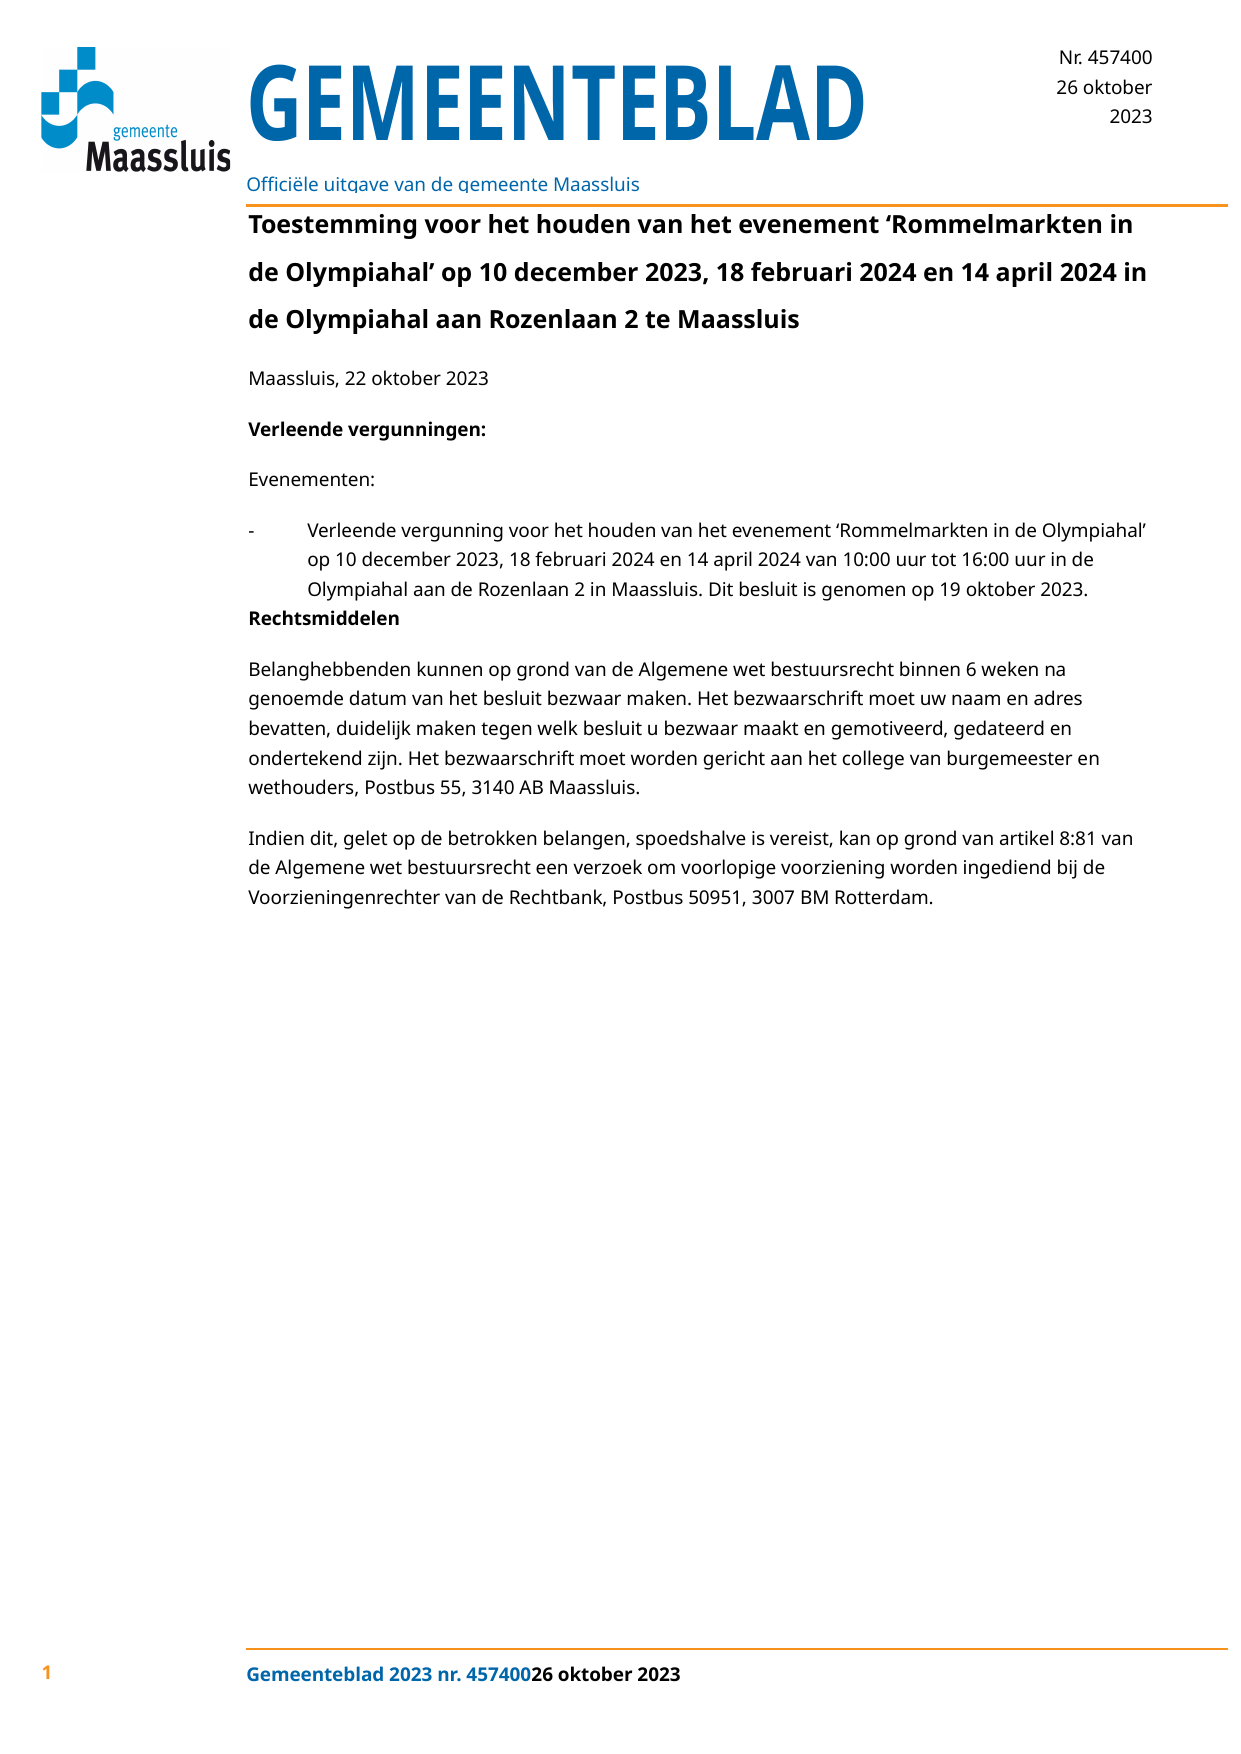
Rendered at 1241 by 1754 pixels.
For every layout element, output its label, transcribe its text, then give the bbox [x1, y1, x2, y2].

picture [41, 47, 231, 172]
text Verleende vergunningen: [248, 416, 1152, 442]
text Indien dit, gelet op de betrokken belangen, spoedshalve is vereist, kan op grond van artikel 8:81 van de Algemene wet bestuursrecht een verzoek om voorlopige voorziening worden ingediend bij de Voorzieningenrechter van de Rechtbank, Postbus 50951, 3007 BM Rotterdam. [248, 825, 1152, 909]
list Verleende vergunning voor het houden van het evenement ‘Rommelmarkten in de Olympiahal’ op 10 december 2023, 18 februari 2024 en 14 april 2024 van 10:00 uur tot 16:00 uur in de Olympiahal aan de Rozenlaan 2 in Maassluis. Dit besluit is genomen op 19 oktober 2023. [248, 517, 1152, 602]
picture [41, 47, 77, 92]
text Evenementen: [248, 466, 1152, 492]
text Rechtsmiddelen [248, 606, 1152, 631]
text Maassluis, 22 oktober 2023 [248, 366, 1152, 391]
text Belanghebbenden kunnen op grond van de Algemene wet bestuursrecht binnen 6 weken na genoemde datum van het besluit bezwaar maken. Het bezwaarschrift moet uw naam en adres bevatten, duidelijk maken tegen welk besluit u bezwaar maakt en gemotiveerd, gedateerd en ondertekend zijn. Het bezwaarschrift moet worden gericht aan het college van burgemeester en wethouders, Postbus 55, 3140 AB Maassluis. [248, 656, 1152, 800]
text Toestemming voor het houden van het evenement ‘Rommelmarkten in de Olympiahal’ op 10 december 2023, 18 februari 2024 en 14 april 2024 in de Olympiahal aan Rozenlaan 2 te Maassluis [248, 207, 1152, 336]
